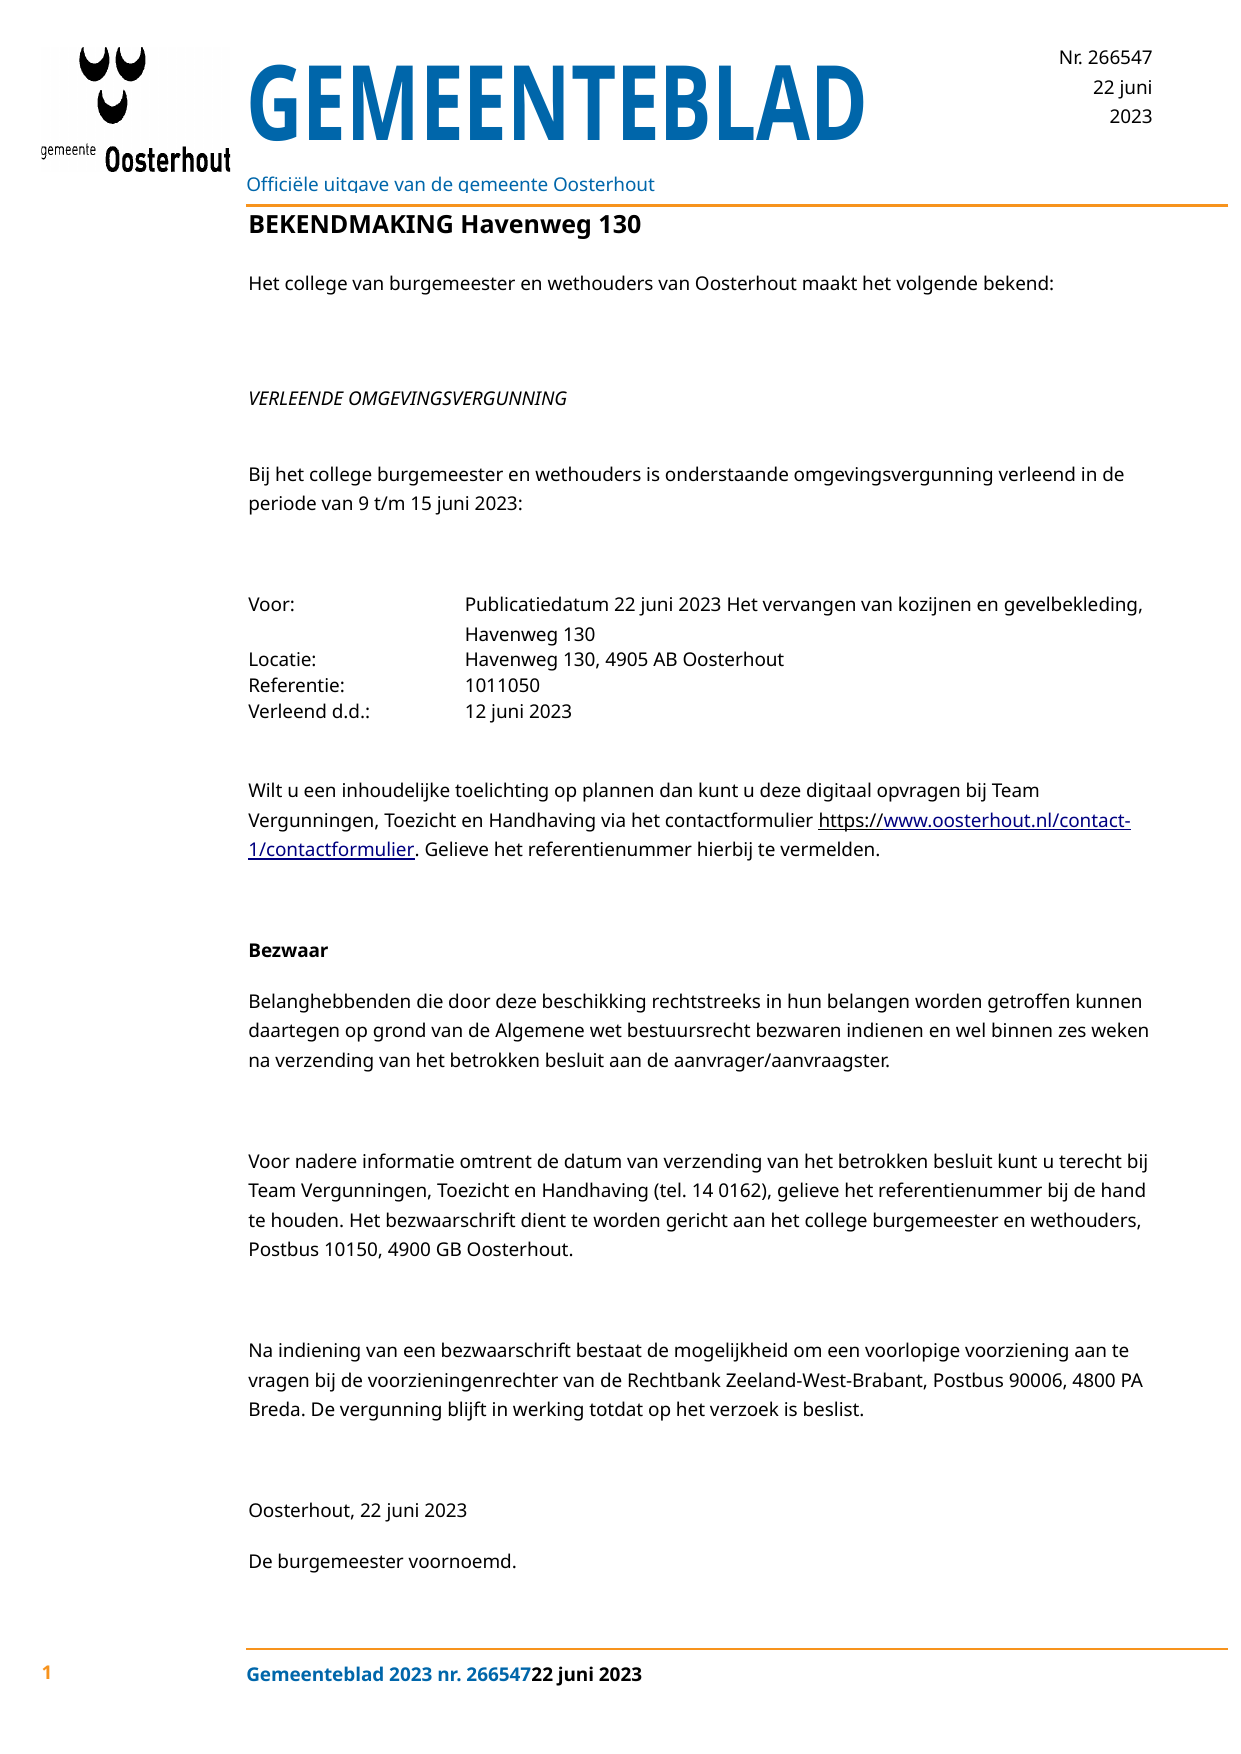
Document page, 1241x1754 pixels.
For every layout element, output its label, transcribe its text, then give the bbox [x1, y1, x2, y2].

text Voor nadere informatie omtrent de datum van verzending van het betrokken besluit kunt u terecht bij Team Vergunningen, Toezicht en Handhaving (tel. 14 0162), gelieve het referentienummer bij de hand te houden. Het bezwaarschrift dient te worden gericht aan het college burgemeester en wethouders, Postbus 10150, 4900 GB Oosterhout. [248, 1148, 1152, 1262]
table_cell Referentie: [248, 673, 464, 698]
picture [41, 47, 231, 172]
text Na indiening van een bezwaarschrift bestaat de mogelijkheid om een voorlopige voorziening aan te vragen bij de voorzieningenrechter van de Rechtbank Zeeland-West-Brabant, Postbus 90006, 4800 PA Breda. De vergunning blijft in werking totdat op het verzoek is beslist. [248, 1337, 1152, 1422]
table_header Publicatiedatum 22 juni 2023 Het vervangen van kozijnen en gevelbekleding, Havenweg 130 [465, 591, 1152, 647]
text Wilt u een inhoudelijke toelichting op plannen dan kunt u deze digitaal opvragen bij Team Vergunningen, Toezicht en Handhaving via het contactformulier https://www.oosterhout.nl/contact-1/contactformulier. Gelieve het referentienummer hierbij te vermelden. [248, 777, 1152, 862]
table_cell Havenweg 130, 4905 AB Oosterhout [465, 647, 1152, 672]
text Het college van burgemeester en wethouders van Oosterhout maakt het volgende bekend: [248, 270, 1152, 296]
text Bezwaar [248, 937, 1152, 963]
text De burgemeester voornoemd. [248, 1548, 1152, 1574]
table_cell 1011050 [465, 673, 1152, 698]
text Belanghebbenden die door deze beschikking rechtstreeks in hun belangen worden getroffen kunnen daartegen op grond van de Algemene wet bestuursrecht bezwaren indienen en wel binnen zes weken na verzending van het betrokken besluit aan de aanvrager/aanvraagster. [248, 988, 1152, 1073]
table_cell 12 juni 2023 [465, 698, 1152, 724]
text Oosterhout, 22 juni 2023 [248, 1497, 1152, 1523]
table_header Voor: [248, 591, 464, 647]
text VERLEENDE OMGEVINGSVERGUNNING [248, 385, 1152, 410]
table_cell Locatie: [248, 647, 464, 672]
table_cell Verleend d.d.: [248, 698, 464, 724]
text Bij het college burgemeester en wethouders is onderstaande omgevingsvergunning verleend in de periode van 9 t/m 15 juni 2023: [248, 461, 1152, 516]
text BEKENDMAKING Havenweg 130 [248, 207, 1152, 241]
